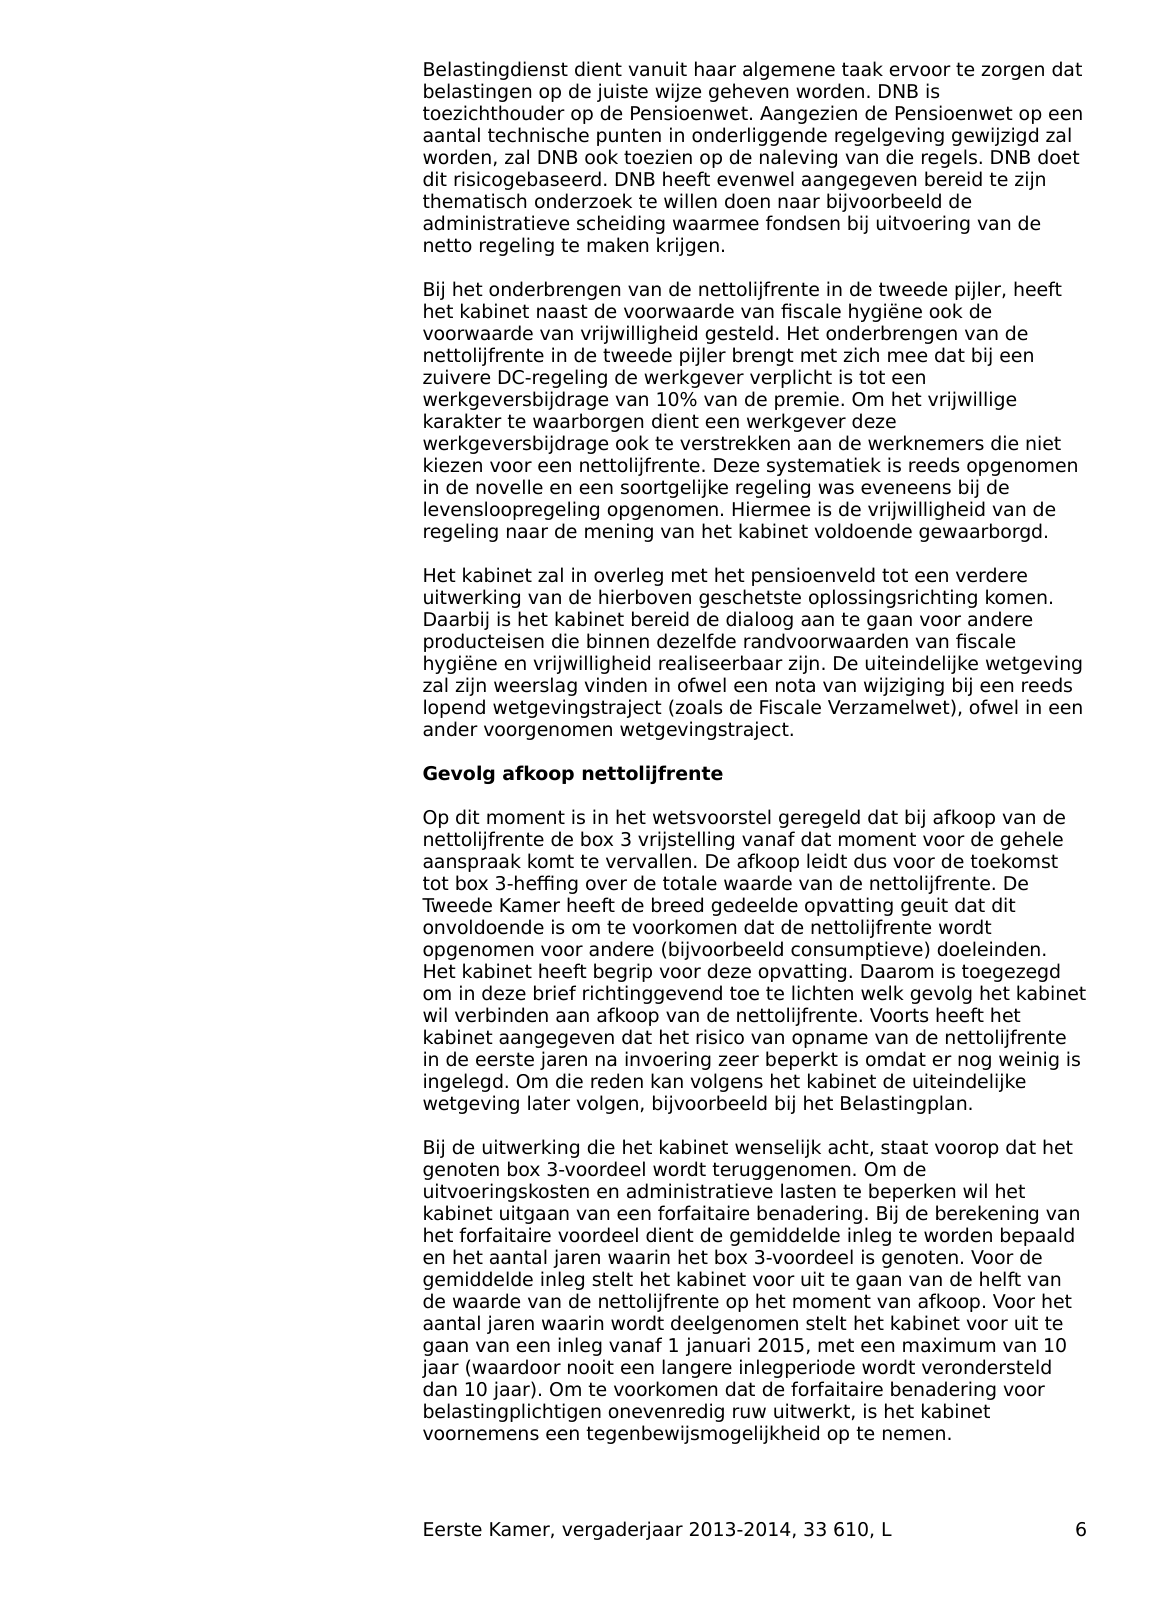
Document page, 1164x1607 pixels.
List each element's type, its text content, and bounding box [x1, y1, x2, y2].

subtitle Gevolg afkoop nettolijfrente [422, 763, 1087, 785]
text Op dit moment is in het wetsvoorstel geregeld dat bij afkoop van de nettolijfrente de box 3 vrijstelling vanaf dat moment voor de gehele aanspraak komt te vervallen. De afkoop leidt dus voor de toekomst tot box 3-heffing over de totale waarde van de nettolijfrente. De Tweede Kamer heeft de breed gedeelde opvatting geuit dat dit onvoldoende is om te voorkomen dat de nettolijfrente wordt opgenomen voor andere (bijvoorbeeld consumptieve) doeleinden. Het kabinet heeft begrip voor deze opvatting. Daarom is toegezegd om in deze brief richtinggevend toe te lichten welk gevolg het kabinet wil verbinden aan afkoop van de nettolijfrente. Voorts heeft het kabinet aangegeven dat het risico van opname van de nettolijfrente in de eerste jaren na invoering zeer beperkt is omdat er nog weinig is ingelegd. Om die reden kan volgens het kabinet de uiteindelijke wetgeving later volgen, bijvoorbeeld bij het Belastingplan. [422, 807, 1087, 1115]
text Het kabinet zal in overleg met het pensioenveld tot een verdere uitwerking van de hierboven geschetste oplossingsrichting komen. Daarbij is het kabinet bereid de dialoog aan te gaan voor andere producteisen die binnen dezelfde randvoorwaarden van fiscale hygiëne en vrijwilligheid realiseerbaar zijn. De uiteindelijke wetgeving zal zijn weerslag vinden in ofwel een nota van wijziging bij een reeds lopend wetgevingstraject (zoals de Fiscale Verzamelwet), ofwel in een ander voorgenomen wetgevingstraject. [422, 565, 1087, 741]
text Bij het onderbrengen van de nettolijfrente in de tweede pijler, heeft het kabinet naast de voorwaarde van fiscale hygiëne ook de voorwaarde van vrijwilligheid gesteld. Het onderbrengen van de nettolijfrente in de tweede pijler brengt met zich mee dat bij een zuivere DC-regeling de werkgever verplicht is tot een werkgeversbijdrage van 10% van de premie. Om het vrijwillige karakter te waarborgen dient een werkgever deze werkgeversbijdrage ook te verstrekken aan de werknemers die niet kiezen voor een nettolijfrente. Deze systematiek is reeds opgenomen in de novelle en een soortgelijke regeling was eveneens bij de levensloopregeling opgenomen. Hiermee is de vrijwilligheid van de regeling naar de mening van het kabinet voldoende gewaarborgd. [422, 279, 1087, 543]
text Belastingdienst dient vanuit haar algemene taak ervoor te zorgen dat belastingen op de juiste wijze geheven worden. DNB is toezichthouder op de Pensioenwet. Aangezien de Pensioenwet op een aantal technische punten in onderliggende regelgeving gewijzigd zal worden, zal DNB ook toezien op de naleving van die regels. DNB doet dit risicogebaseerd. DNB heeft evenwel aangegeven bereid te zijn thematisch onderzoek te willen doen naar bijvoorbeeld de administratieve scheiding waarmee fondsen bij uitvoering van de netto regeling te maken krijgen. [422, 59, 1087, 257]
text Bij de uitwerking die het kabinet wenselijk acht, staat voorop dat het genoten box 3-voordeel wordt teruggenomen. Om de uitvoeringskosten en administratieve lasten te beperken wil het kabinet uitgaan van een forfaitaire benadering. Bij de berekening van het forfaitaire voordeel dient de gemiddelde inleg te worden bepaald en het aantal jaren waarin het box 3-voordeel is genoten. Voor de gemiddelde inleg stelt het kabinet voor uit te gaan van de helft van de waarde van de nettolijfrente op het moment van afkoop. Voor het aantal jaren waarin wordt deelgenomen stelt het kabinet voor uit te gaan van een inleg vanaf 1 januari 2015, met een maximum van 10 jaar (waardoor nooit een langere inlegperiode wordt verondersteld dan 10 jaar). Om te voorkomen dat de forfaitaire benadering voor belastingplichtigen onevenredig ruw uitwerkt, is het kabinet voornemens een tegenbewijsmogelijkheid op te nemen. [422, 1137, 1087, 1445]
